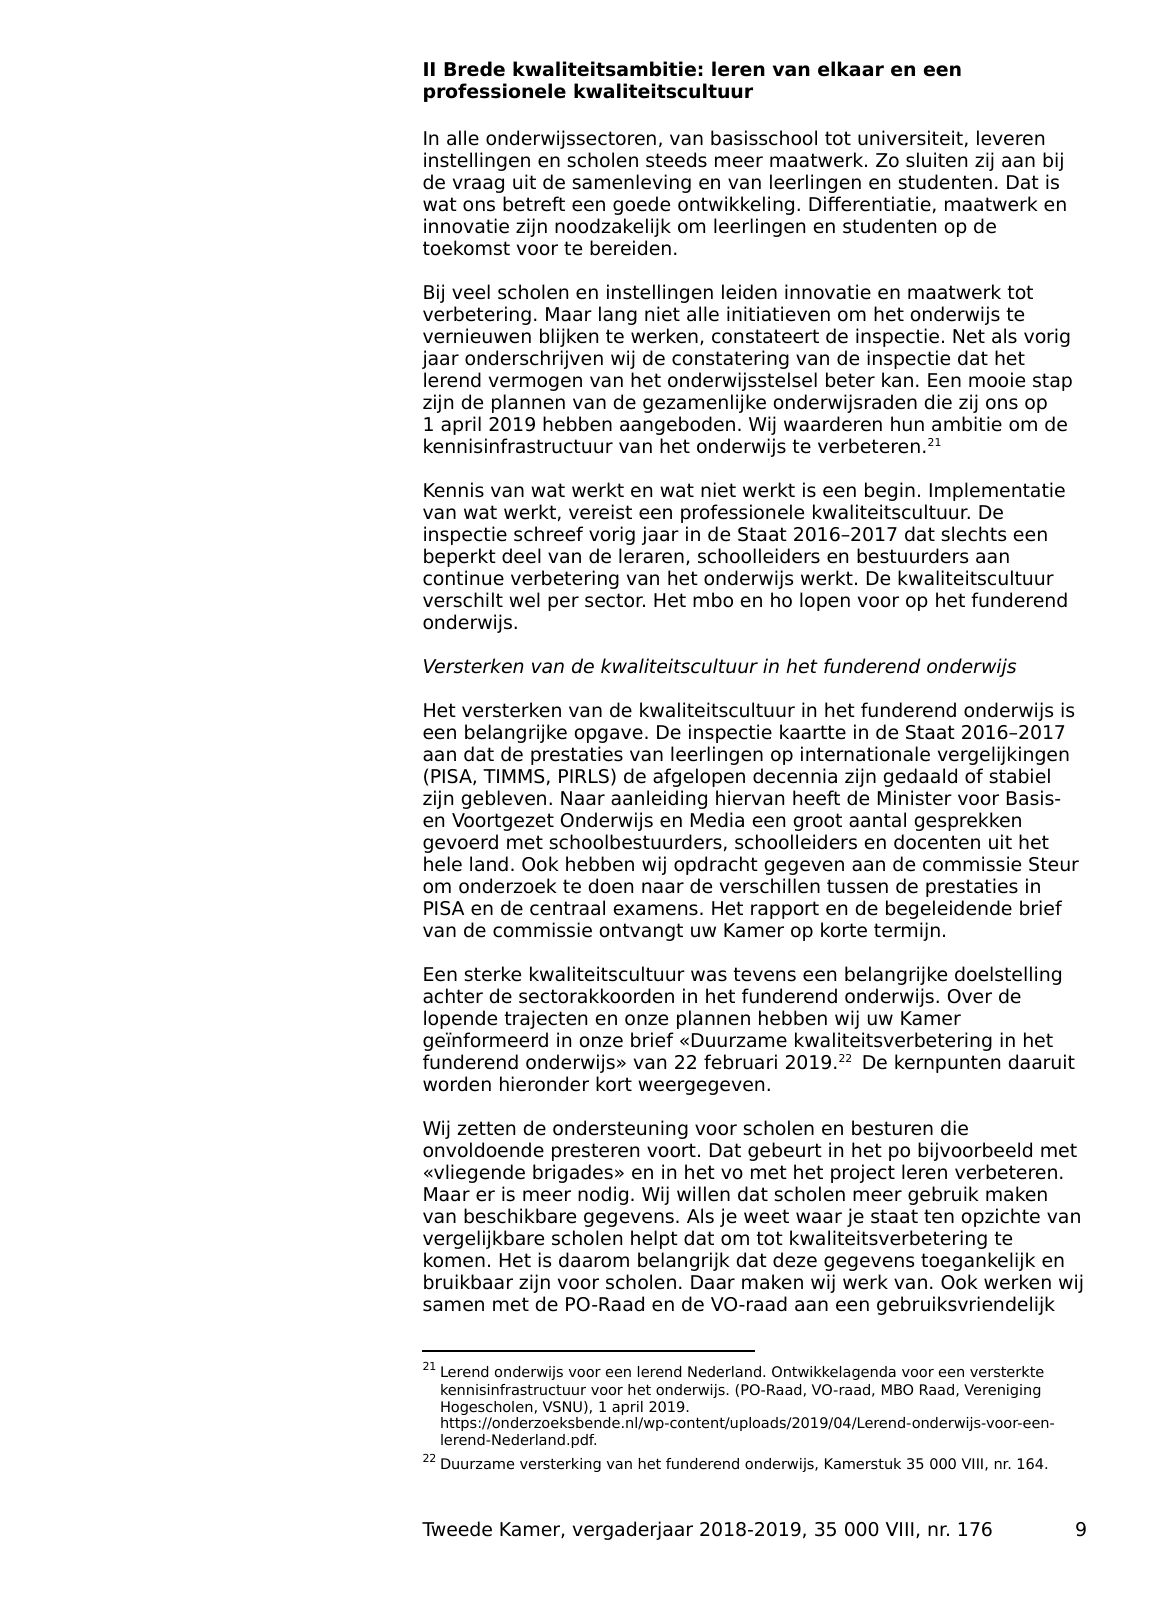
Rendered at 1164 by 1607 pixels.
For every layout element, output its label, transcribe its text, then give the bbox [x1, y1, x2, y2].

text Wij zetten de ondersteuning voor scholen en besturen die onvoldoende presteren voort. Dat gebeurt in het po bijvoorbeeld met «vliegende brigades» en in het vo met het project leren verbeteren. Maar er is meer nodig. Wij willen dat scholen meer gebruik maken van beschikbare gegevens. Als je weet waar je staat ten opzichte van vergelijkbare scholen helpt dat om tot kwaliteitsverbetering te komen. Het is daarom belangrijk dat deze gegevens toegankelijk en bruikbaar zijn voor scholen. Daar maken wij werk van. Ook werken wij samen met de PO-Raad en de VO-raad aan een gebruiksvriendelijk [422, 1118, 1087, 1316]
text Bij veel scholen en instellingen leiden innovatie en maatwerk tot verbetering. Maar lang niet alle initiatieven om het onderwijs te vernieuwen blijken te werken, constateert de inspectie. Net als vorig jaar onderschrijven wij de constatering van de inspectie dat het lerend vermogen van het onderwijsstelsel beter kan. Een mooie stap zijn de plannen van de gezamenlijke onderwijsraden die zij ons op 1 april 2019 hebben aangeboden. Wij waarderen hun ambitie om de kennisinfrastructuur van het onderwijs te verbeteren. [422, 282, 1087, 458]
text Kennis van wat werkt en wat niet werkt is een begin. Implementatie van wat werkt, vereist een professionele kwaliteitscultuur. De inspectie schreef vorig jaar in de Staat 2016–2017 dat slechts een beperkt deel van de leraren, schoolleiders en bestuurders aan continue verbetering van het onderwijs werkt. De kwaliteitscultuur verschilt wel per sector. Het mbo en ho lopen voor op het funderend onderwijs. [422, 480, 1087, 634]
text Een sterke kwaliteitscultuur was tevens een belangrijke doelstelling achter de sectorakkoorden in het funderend onderwijs. Over de lopende trajecten en onze plannen hebben wij uw Kamer geïnformeerd in onze brief «Duurzame kwaliteitsverbetering in het funderend onderwijs» van 22 februari 2019. De kernpunten daaruit worden hieronder kort weergegeven. [422, 964, 1087, 1096]
text In alle onderwijssectoren, van basisschool tot universiteit, leveren instellingen en scholen steeds meer maatwerk. Zo sluiten zij aan bij de vraag uit de samenleving en van leerlingen en studenten. Dat is wat ons betreft een goede ontwikkeling. Differentiatie, maatwerk en innovatie zijn noodzakelijk om leerlingen en studenten op de toekomst voor te bereiden. [422, 128, 1087, 260]
text Het versterken van de kwaliteitscultuur in het funderend onderwijs is een belangrijke opgave. De inspectie kaartte in de Staat 2016–2017 aan dat de prestaties van leerlingen op internationale vergelijkingen (PISA, TIMMS, PIRLS) de afgelopen decennia zijn gedaald of stabiel zijn gebleven. Naar aanleiding hiervan heeft de Minister voor Basis- en Voortgezet Onderwijs en Media een groot aantal gesprekken gevoerd met schoolbestuurders, schoolleiders en docenten uit het hele land. Ook hebben wij opdracht gegeven aan de commissie Steur om onderzoek te doen naar de verschillen tussen de prestaties in PISA en de centraal examens. Het rapport en de begeleidende brief van de commissie ontvangt uw Kamer op korte termijn. [422, 700, 1087, 942]
subtitle Versterken van de kwaliteitscultuur in het funderend onderwijs [422, 656, 1087, 678]
subtitle II Brede kwaliteitsambitie: leren van elkaar en een professionele kwaliteitscultuur [422, 59, 1087, 103]
text Lerend onderwijs voor een lerend Nederland. Ontwikkelagenda voor een versterkte kennisinfrastructuur voor het onderwijs. (PO-Raad, VO-raad, MBO Raad, Vereniging Hogescholen, VSNU), 1 april 2019. https://onderzoeksbende.nl/wp-content/uploads/2019/04/Lerend-onderwijs-voor-een-lerend-Nederland.pdf. [422, 1360, 1087, 1449]
text Duurzame versterking van het funderend onderwijs, Kamerstuk 35 000 VIII, nr. 164. [422, 1452, 1087, 1474]
